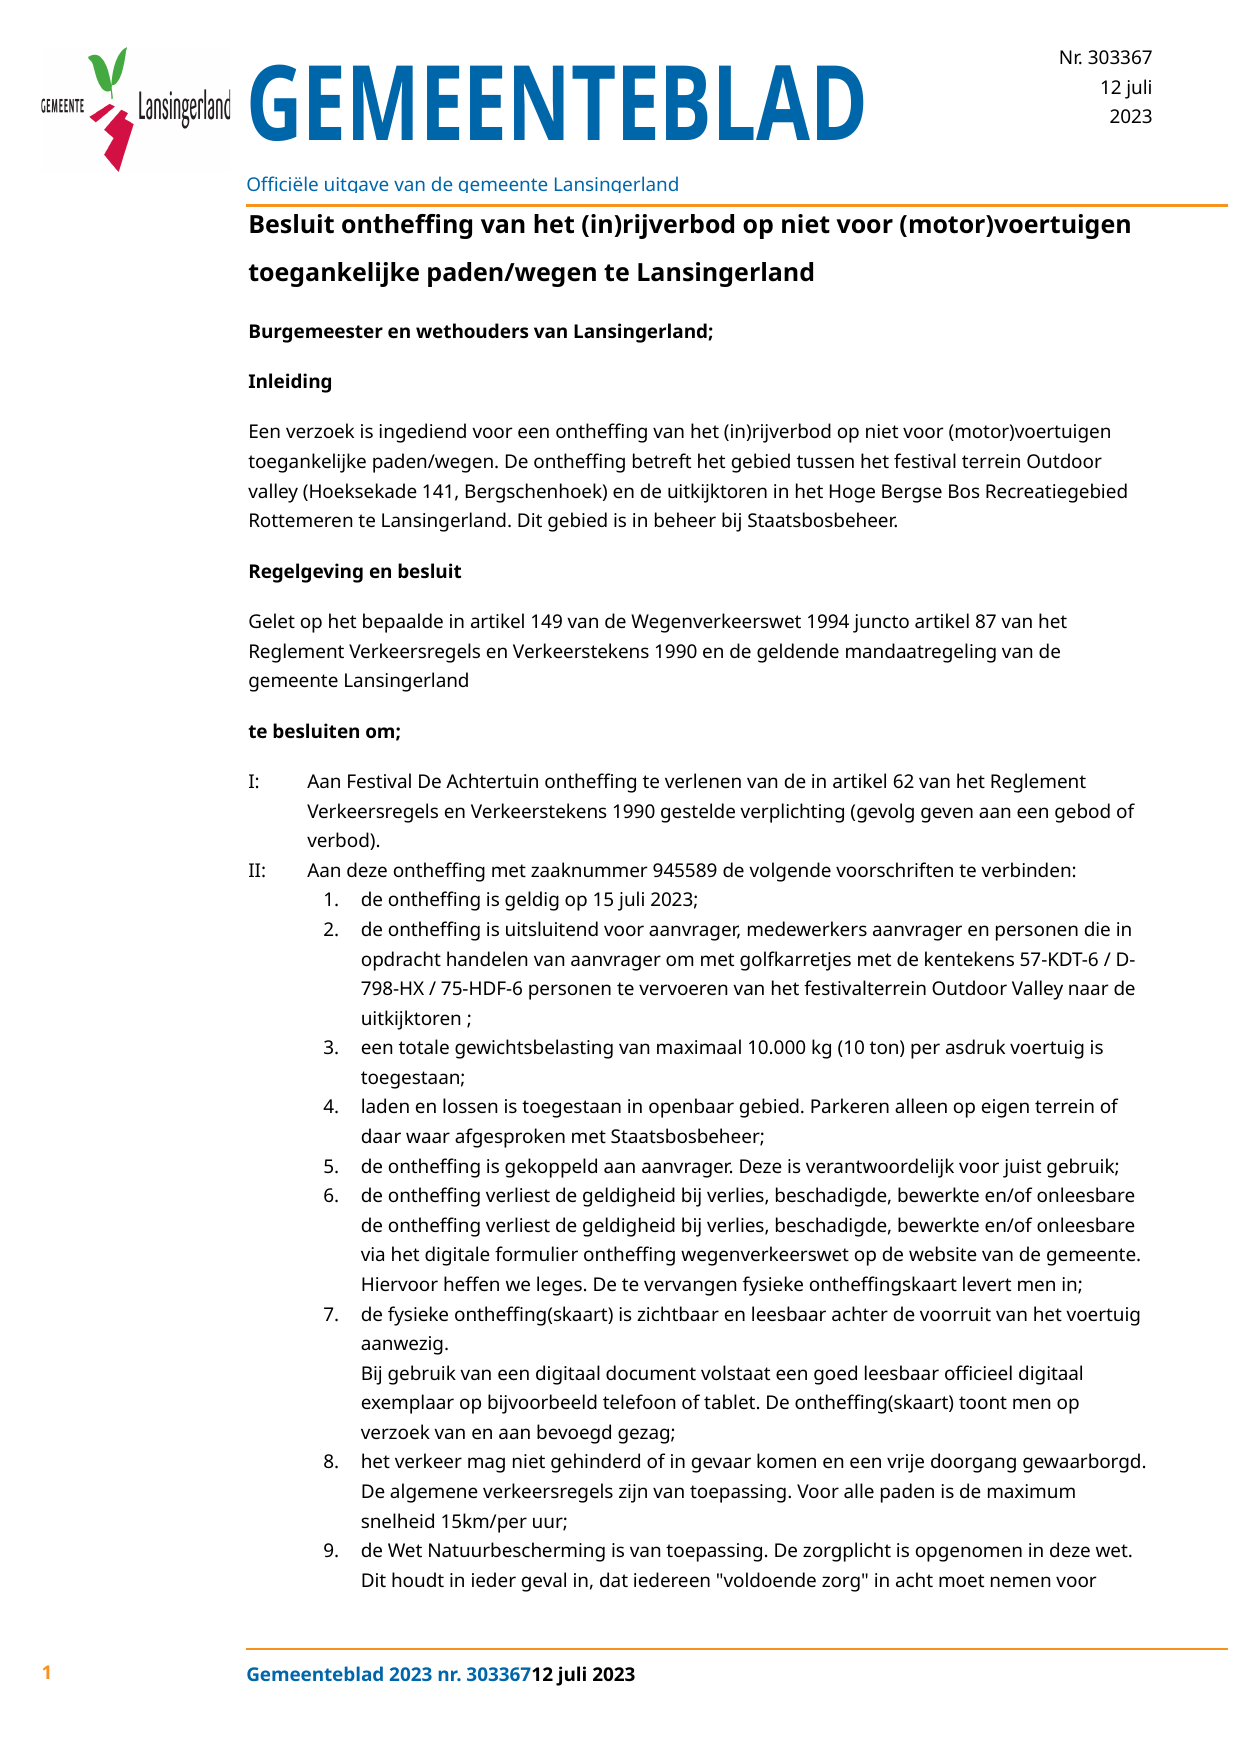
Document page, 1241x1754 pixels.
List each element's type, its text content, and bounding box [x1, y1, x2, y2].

list een totale gewichtsbelasting van maximaal 10.000 kg (10 ton) per asdruk voertuig is toegestaan; [323, 1034, 1152, 1090]
list het verkeer mag niet gehinderd of in gevaar komen en een vrije doorgang gewaarborgd. [323, 1449, 1152, 1474]
text Inleiding [248, 368, 1152, 394]
text Besluit ontheffing van het (in)rijverbod op niet voor (motor)voertuigen toegankelijke paden/wegen te Lansingerland [248, 207, 1152, 288]
list de ontheffing is geldig op 15 juli 2023; [323, 887, 1152, 912]
text Een verzoek is ingediend voor een ontheffing van het (in)rijverbod op niet voor (motor)voertuigen toegankelijke paden/wegen. De ontheffing betreft het gebied tussen het festival terrein Outdoor valley (Hoeksekade 141, Bergschenhoek) en de uitkijktoren in het Hoge Bergse Bos Recreatiegebied Rottemeren te Lansingerland. Dit gebied is in beheer bij Staatsbosbeheer. [248, 419, 1152, 533]
list de Wet Natuurbescherming is van toepassing. De zorgplicht is opgenomen in deze wet. Dit houdt in ieder geval in, dat iedereen "voldoende zorg" in acht moet nemen voor [323, 1537, 1152, 1593]
list de ontheffing verliest de geldigheid bij verlies, beschadigde, bewerkte en/of onleesbare de ontheffing verliest de geldigheid bij verlies, beschadigde, bewerkte en/of onleesbare via het digitale formulier ontheffing wegenverkeerswet op de website van de gemeente. Hiervoor heffen we leges. De te vervangen fysieke ontheffingskaart levert men in; [323, 1182, 1152, 1297]
list de ontheffing is uitsluitend voor aanvrager, medewerkers aanvrager en personen die in opdracht handelen van aanvrager om met golfkarretjes met de kentekens 57-KDT-6 / D-798-HX / 75-HDF-6 personen te vervoeren van het festivalterrein Outdoor Valley naar de uitkijktoren ; [323, 916, 1152, 1031]
list Bij gebruik van een digitaal document volstaat een goed leesbaar officieel digitaal exemplaar op bijvoorbeeld telefoon of tablet. De ontheffing(skaart) toont men op verzoek van en aan bevoegd gezag; [323, 1360, 1152, 1445]
list Aan Festival De Achtertuin ontheffing te verlenen van de in artikel 62 van het Reglement Verkeersregels en Verkeerstekens 1990 gestelde verplichting (gevolg geven aan een gebod of verbod). [248, 768, 1152, 853]
list De algemene verkeersregels zijn van toepassing. Voor alle paden is de maximum snelheid 15km/per uur; [323, 1478, 1152, 1534]
text Regelgeving en besluit [248, 558, 1152, 584]
text Burgemeester en wethouders van Lansingerland; [248, 318, 1152, 344]
list de ontheffing is gekoppeld aan aanvrager. Deze is verantwoordelijk voor juist gebruik; [323, 1153, 1152, 1179]
list de fysieke ontheffing(skaart) is zichtbaar en leesbaar achter de voorruit van het voertuig aanwezig. [323, 1301, 1152, 1356]
text Gelet op het bepaalde in artikel 149 van de Wegenverkeerswet 1994 juncto artikel 87 van het Reglement Verkeersregels en Verkeerstekens 1990 en de geldende mandaatregeling van de gemeente Lansingerland [248, 608, 1152, 693]
list Aan deze ontheffing met zaaknummer 945589 de volgende voorschriften te verbinden: [248, 857, 1152, 883]
list laden en lossen is toegestaan in openbaar gebied. Parkeren alleen op eigen terrein of daar waar afgesproken met Staatsbosbeheer; [323, 1094, 1152, 1149]
text te besluiten om; [248, 718, 1152, 744]
picture [41, 47, 231, 172]
